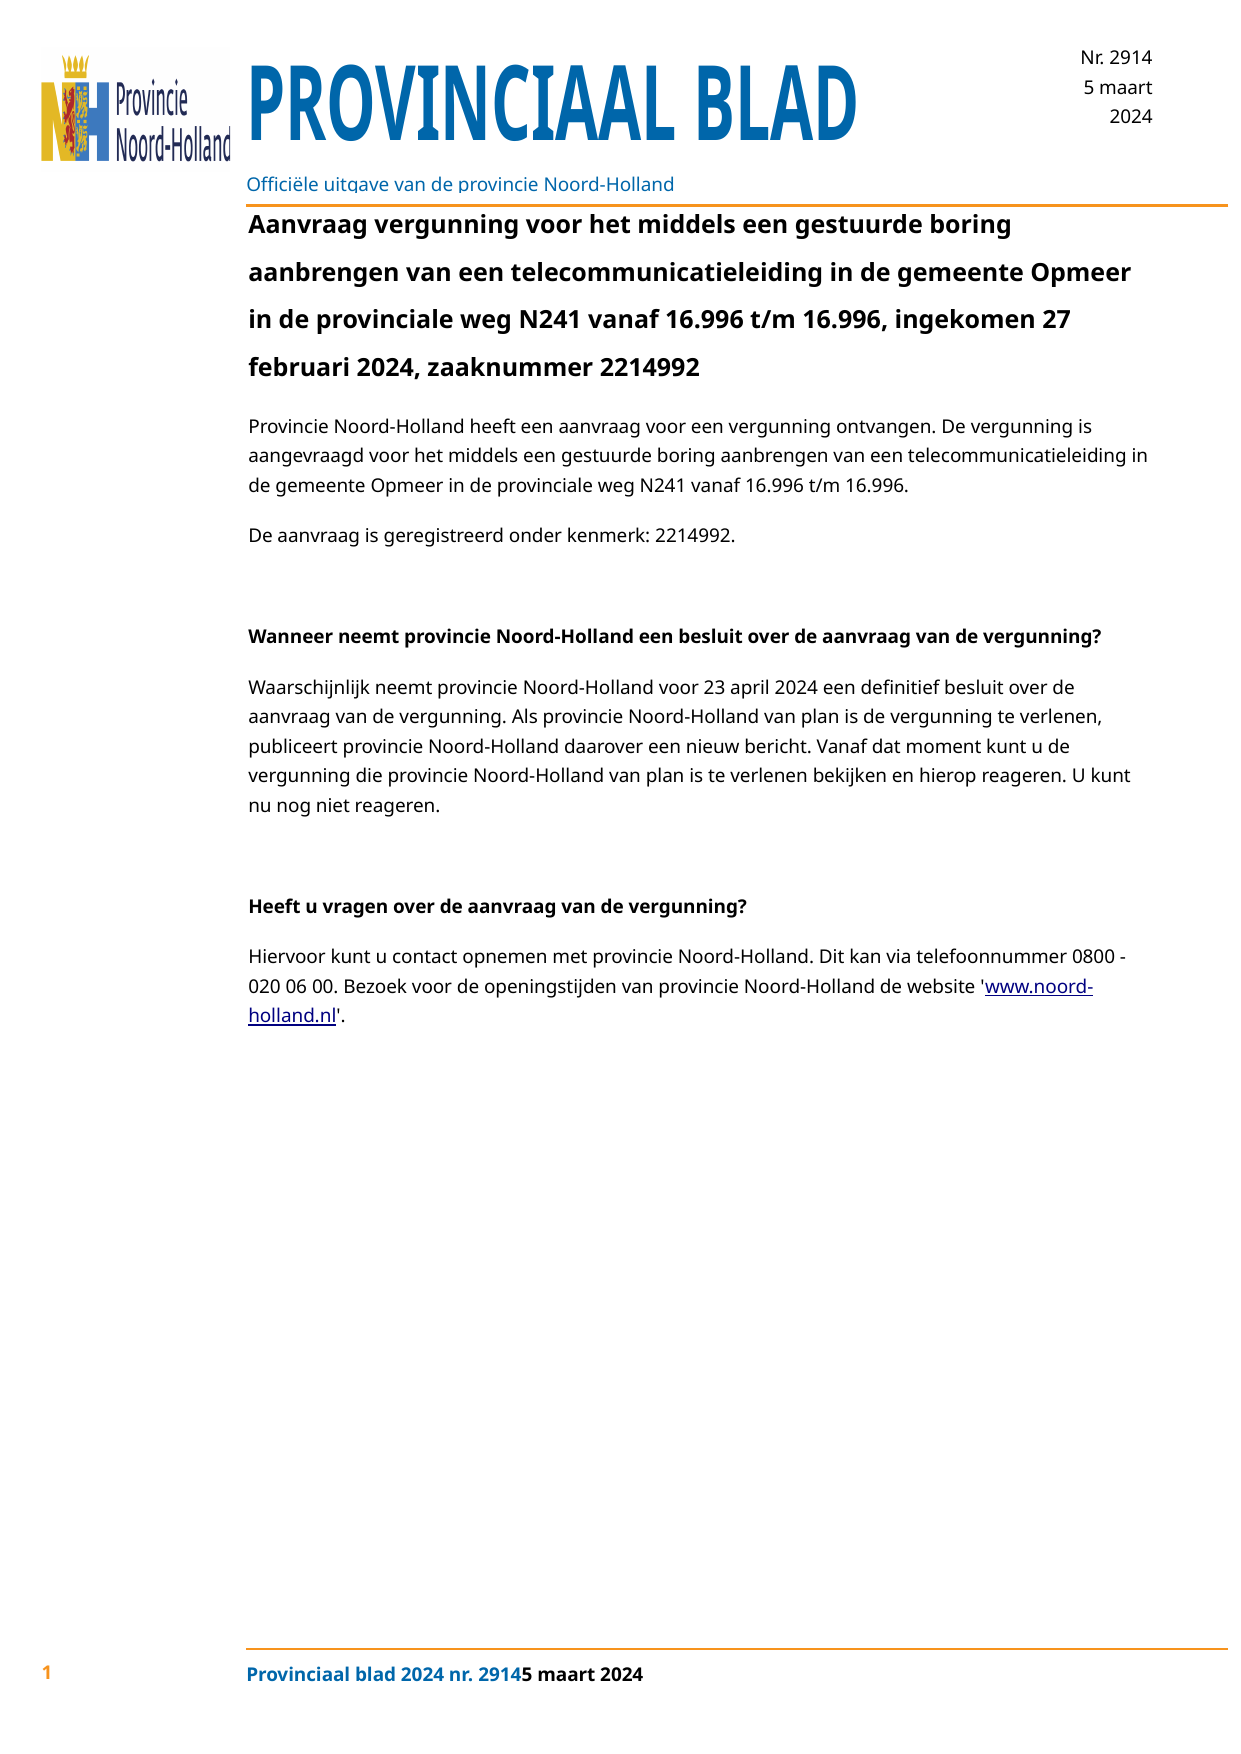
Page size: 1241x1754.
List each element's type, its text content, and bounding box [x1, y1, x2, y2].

text Heeft u vragen over de aanvraag van de vergunning? [248, 893, 1152, 919]
text Hiervoor kunt u contact opnemen met provincie Noord-Holland. Dit kan via telefoonnummer 0800 - 020 06 00. Bezoek voor de openingstijden van provincie Noord-Holland de website 'www.noord-holland.nl'. [248, 943, 1152, 1028]
text Aanvraag vergunning voor het middels een gestuurde boring aanbrengen van een telecommunicatieleiding in de gemeente Opmeer in de provinciale weg N241 vanaf 16.996 t/m 16.996, ingekomen 27 februari 2024, zaaknummer 2214992 [248, 207, 1152, 384]
text De aanvraag is geregistreerd onder kenmerk: 2214992. [248, 523, 1152, 548]
picture [41, 47, 231, 172]
text Wanneer neemt provincie Noord-Holland een besluit over de aanvraag van de vergunning? [248, 623, 1152, 649]
text Waarschijnlijk neemt provincie Noord-Holland voor 23 april 2024 een definitief besluit over de aanvraag van de vergunning. Als provincie Noord-Holland van plan is de vergunning te verlenen, publiceert provincie Noord-Holland daarover een nieuw bericht. Vanaf dat moment kunt u de vergunning die provincie Noord-Holland van plan is te verlenen bekijken en hierop reageren. U kunt nu nog niet reageren. [248, 674, 1152, 818]
text Provincie Noord-Holland heeft een aanvraag voor een vergunning ontvangen. De vergunning is aangevraagd voor het middels een gestuurde boring aanbrengen van een telecommunicatieleiding in de gemeente Opmeer in de provinciale weg N241 vanaf 16.996 t/m 16.996. [248, 413, 1152, 498]
